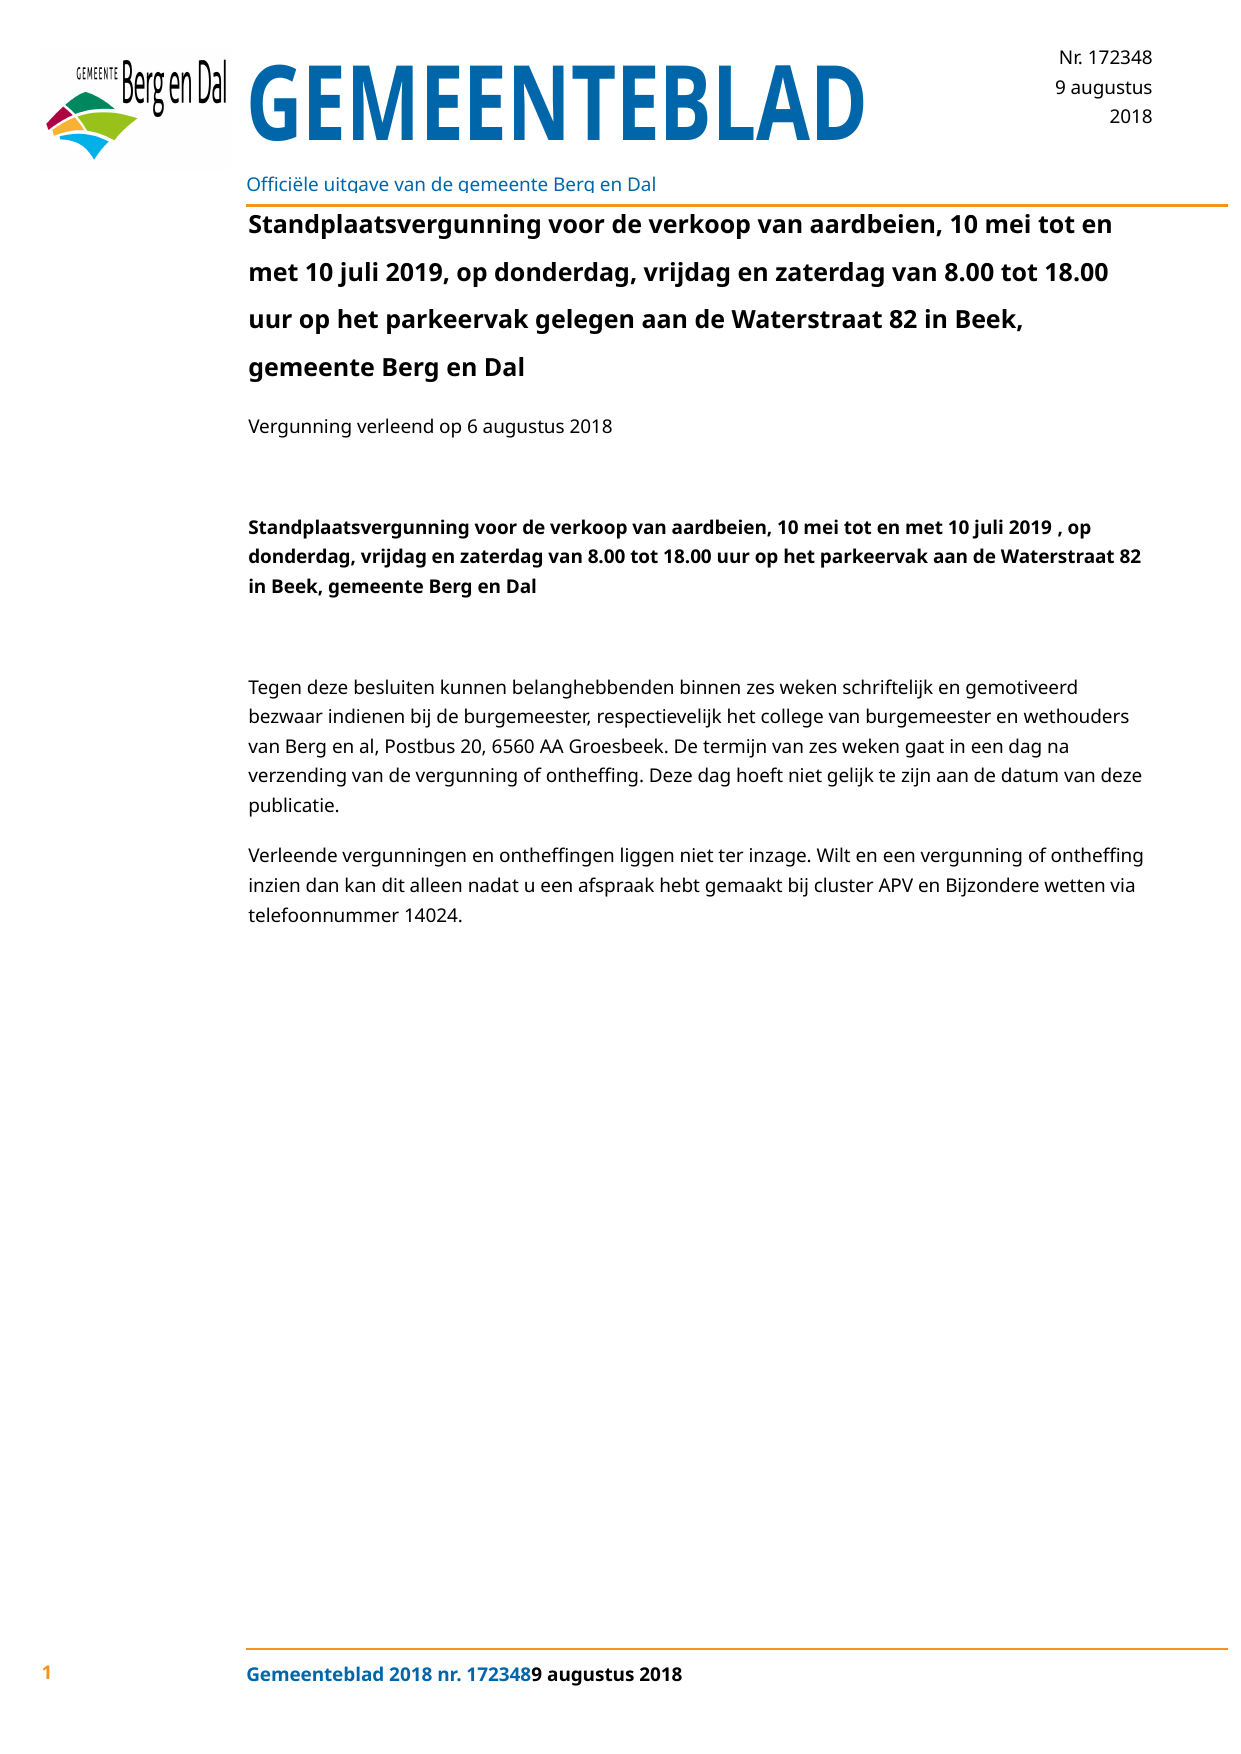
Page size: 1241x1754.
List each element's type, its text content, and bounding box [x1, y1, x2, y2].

picture [41, 47, 231, 172]
text Tegen deze besluiten kunnen belanghebbenden binnen zes weken schriftelijk en gemotiveerd bezwaar indienen bij de burgemeester, respectievelijk het college van burgemeester en wethouders van Berg en al, Postbus 20, 6560 AA Groesbeek. De termijn van zes weken gaat in een dag na verzending van de vergunning of ontheffing. Deze dag hoeft niet gelijk te zijn aan de datum van deze publicatie. [248, 674, 1152, 818]
text Standplaatsvergunning voor de verkoop van aardbeien, 10 mei tot en met 10 juli 2019, op donderdag, vrijdag en zaterdag van 8.00 tot 18.00 uur op het parkeervak gelegen aan de Waterstraat 82 in Beek, gemeente Berg en Dal [248, 207, 1152, 384]
text Verleende vergunningen en ontheffingen liggen niet ter inzage. Wilt en een vergunning of ontheffing inzien dan kan dit alleen nadat u een afspraak hebt gemaakt bij cluster APV en Bijzondere wetten via telefoonnummer 14024. [248, 843, 1152, 928]
text Vergunning verleend op 6 augustus 2018 [248, 413, 1152, 439]
text Standplaatsvergunning voor de verkoop van aardbeien, 10 mei tot en met 10 juli 2019 , op donderdag, vrijdag en zaterdag van 8.00 tot 18.00 uur op het parkeervak aan de Waterstraat 82 in Beek, gemeente Berg en Dal [248, 514, 1152, 599]
